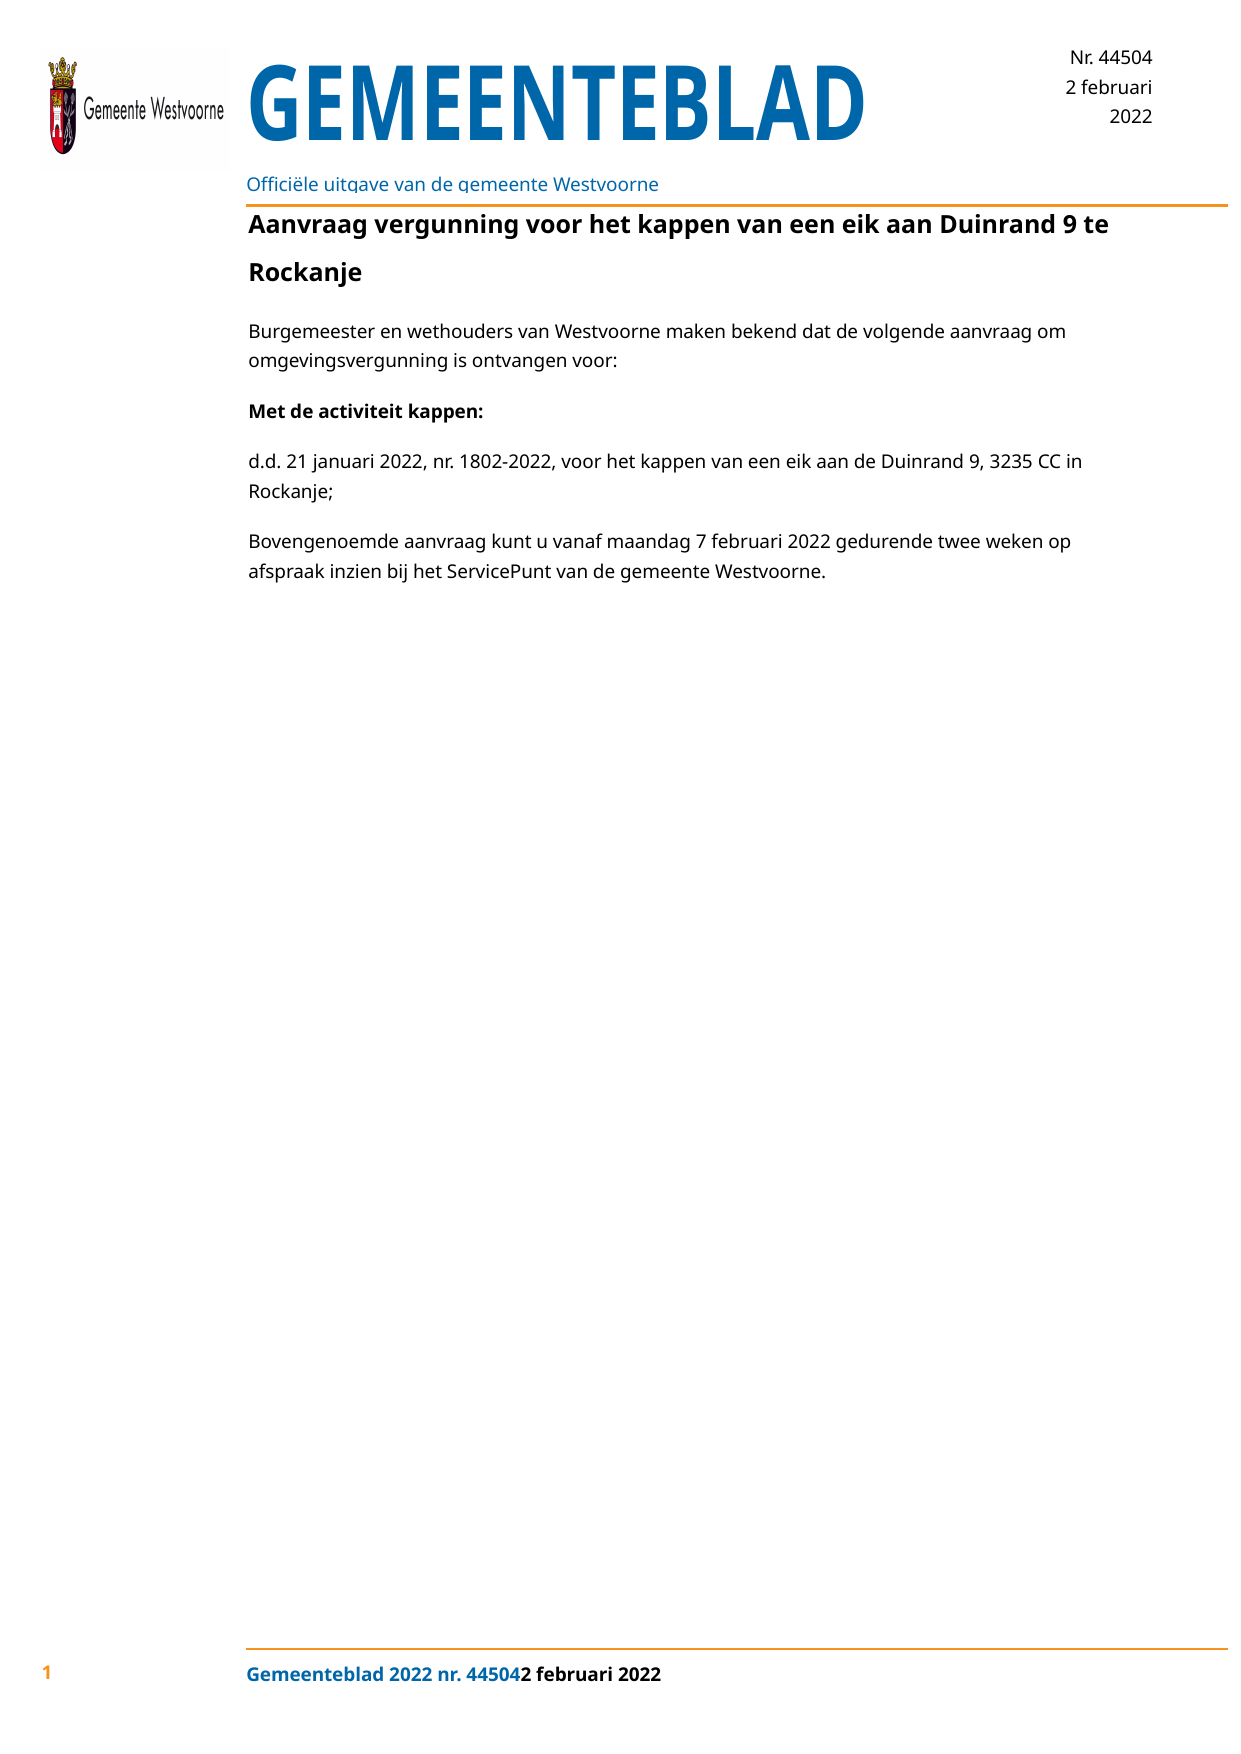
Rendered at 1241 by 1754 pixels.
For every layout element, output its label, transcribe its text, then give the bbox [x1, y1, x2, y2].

text Met de activiteit kappen: [248, 398, 1152, 424]
text d.d. 21 januari 2022, nr. 1802-2022, voor het kappen van een eik aan de Duinrand 9, 3235 CC in Rockanje; [248, 448, 1152, 504]
text Burgemeester en wethouders van Westvoorne maken bekend dat de volgende aanvraag om omgevingsvergunning is ontvangen voor: [248, 318, 1152, 373]
text Bovengenoemde aanvraag kunt u vanaf maandag 7 februari 2022 gedurende twee weken op afspraak inzien bij het ServicePunt van de gemeente Westvoorne. [248, 528, 1152, 584]
picture [41, 47, 231, 172]
text Aanvraag vergunning voor het kappen van een eik aan Duinrand 9 te Rockanje [248, 207, 1152, 288]
